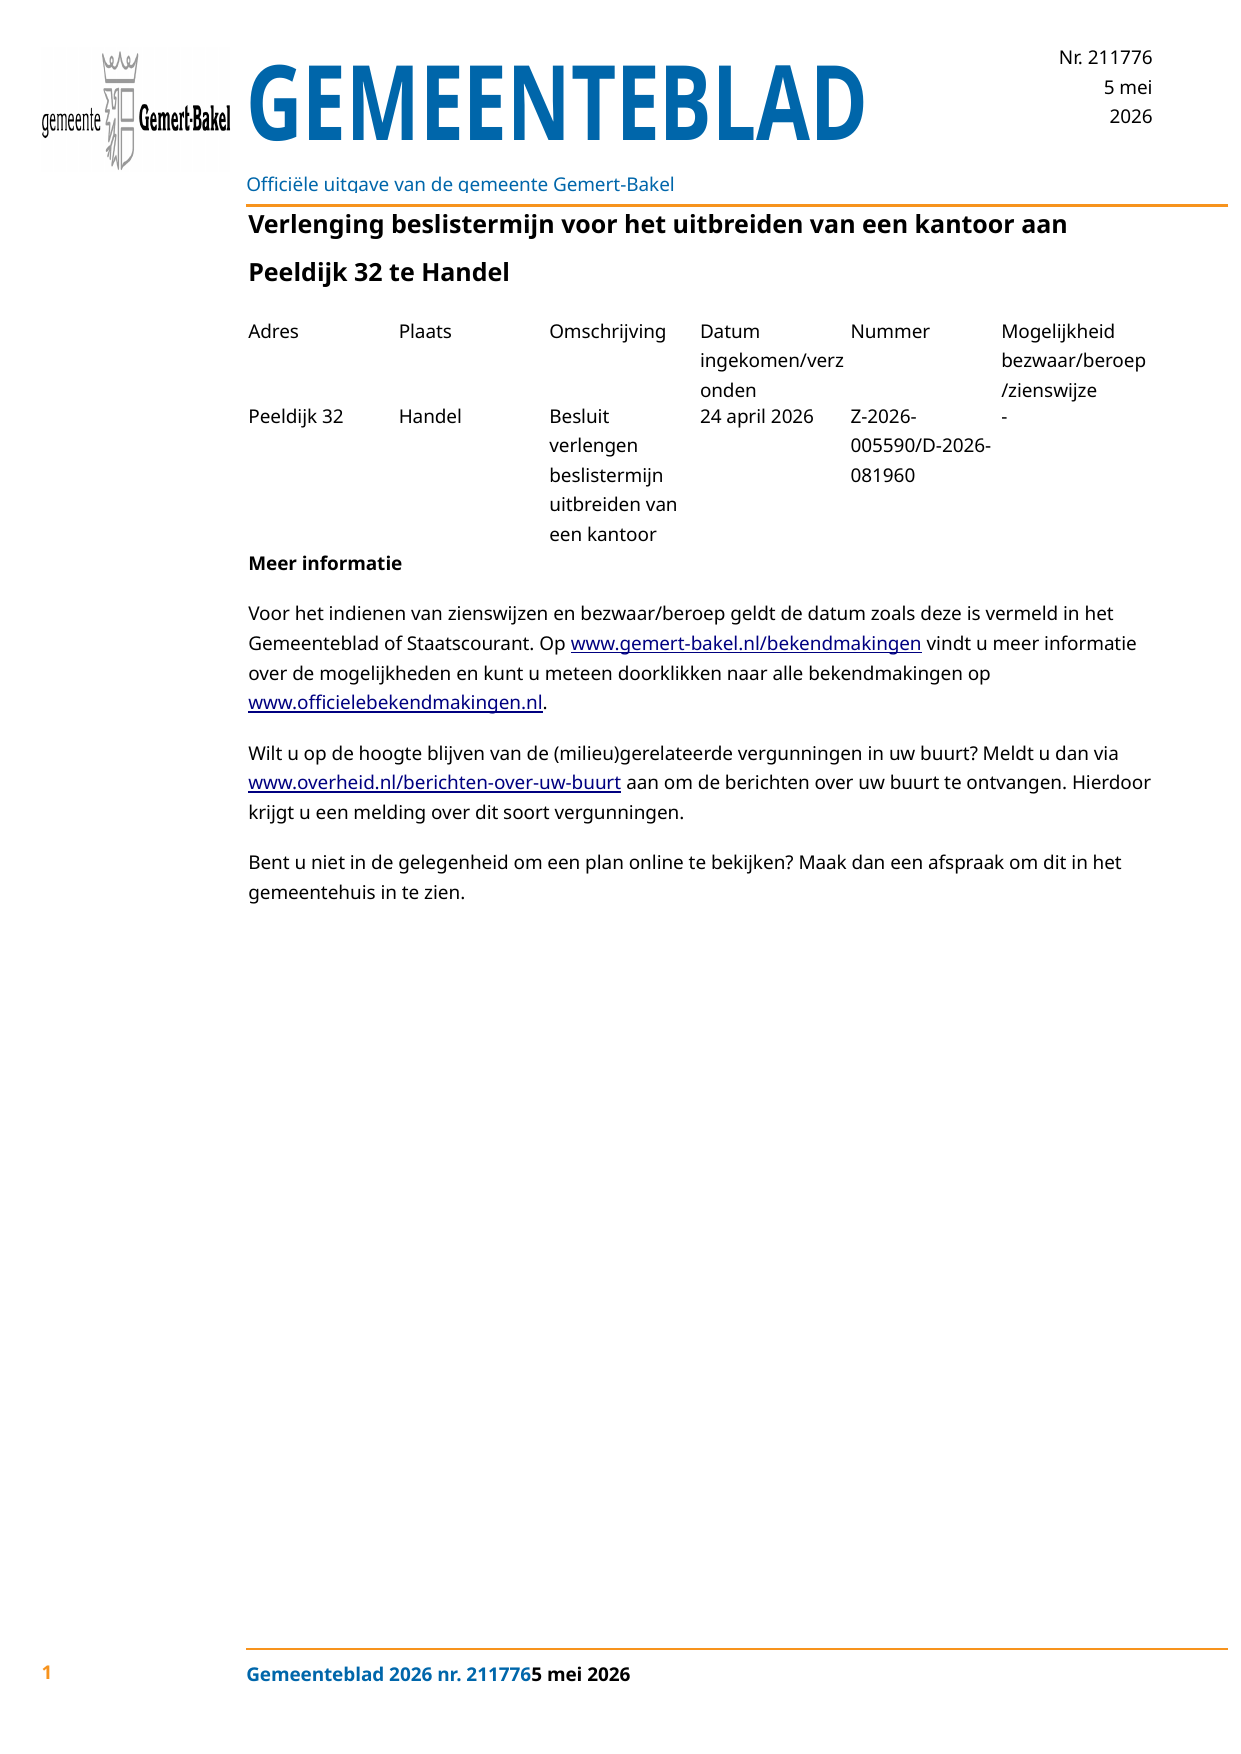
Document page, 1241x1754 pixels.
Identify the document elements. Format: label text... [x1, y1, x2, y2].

text Bent u niet in de gelegenheid om een plan online te bekijken? Maak dan een afspraak om dit in het gemeentehuis in te zien. [248, 849, 1152, 905]
text Wilt u op de hoogte blijven van de (milieu)gerelateerde vergunningen in uw buurt? Meldt u dan via www.overheid.nl/berichten-over-uw-buurt aan om de berichten over uw buurt te ontvangen. Hierdoor krijgt u een melding over dit soort vergunningen. [248, 740, 1152, 825]
text Voor het indienen van zienswijzen en bezwaar/beroep geldt de datum zoals deze is vermeld in het Gemeenteblad of Staatscourant. Op www.gemert-bakel.nl/bekendmakingen vindt u meer informatie over de mogelijkheden en kunt u meteen doorklikken naar alle bekendmakingen op www.officielebekendmakingen.nl. [248, 601, 1152, 715]
table_cell Z-2026-005590/D-2026-081960 [850, 403, 1001, 547]
picture [41, 47, 231, 172]
text Verlenging beslistermijn voor het uitbreiden van een kantoor aan Peeldijk 32 te Handel [248, 207, 1152, 288]
table_header Omschrijving [549, 318, 700, 403]
table_header Nummer [850, 318, 1001, 403]
table_cell - [1001, 403, 1152, 547]
table_header Mogelijkheid bezwaar/beroep/zienswijze [1001, 318, 1152, 403]
table_header Datum ingekomen/verzonden [700, 318, 850, 403]
table_cell Handel [399, 403, 549, 547]
table_cell Besluit verlengen beslistermijn uitbreiden van een kantoor [549, 403, 700, 547]
table_cell Peeldijk 32 [248, 403, 398, 547]
table_header Plaats [399, 318, 549, 403]
text Meer informatie [248, 550, 1152, 576]
table_cell 24 april 2026 [700, 403, 850, 547]
table_header Adres [248, 318, 398, 403]
